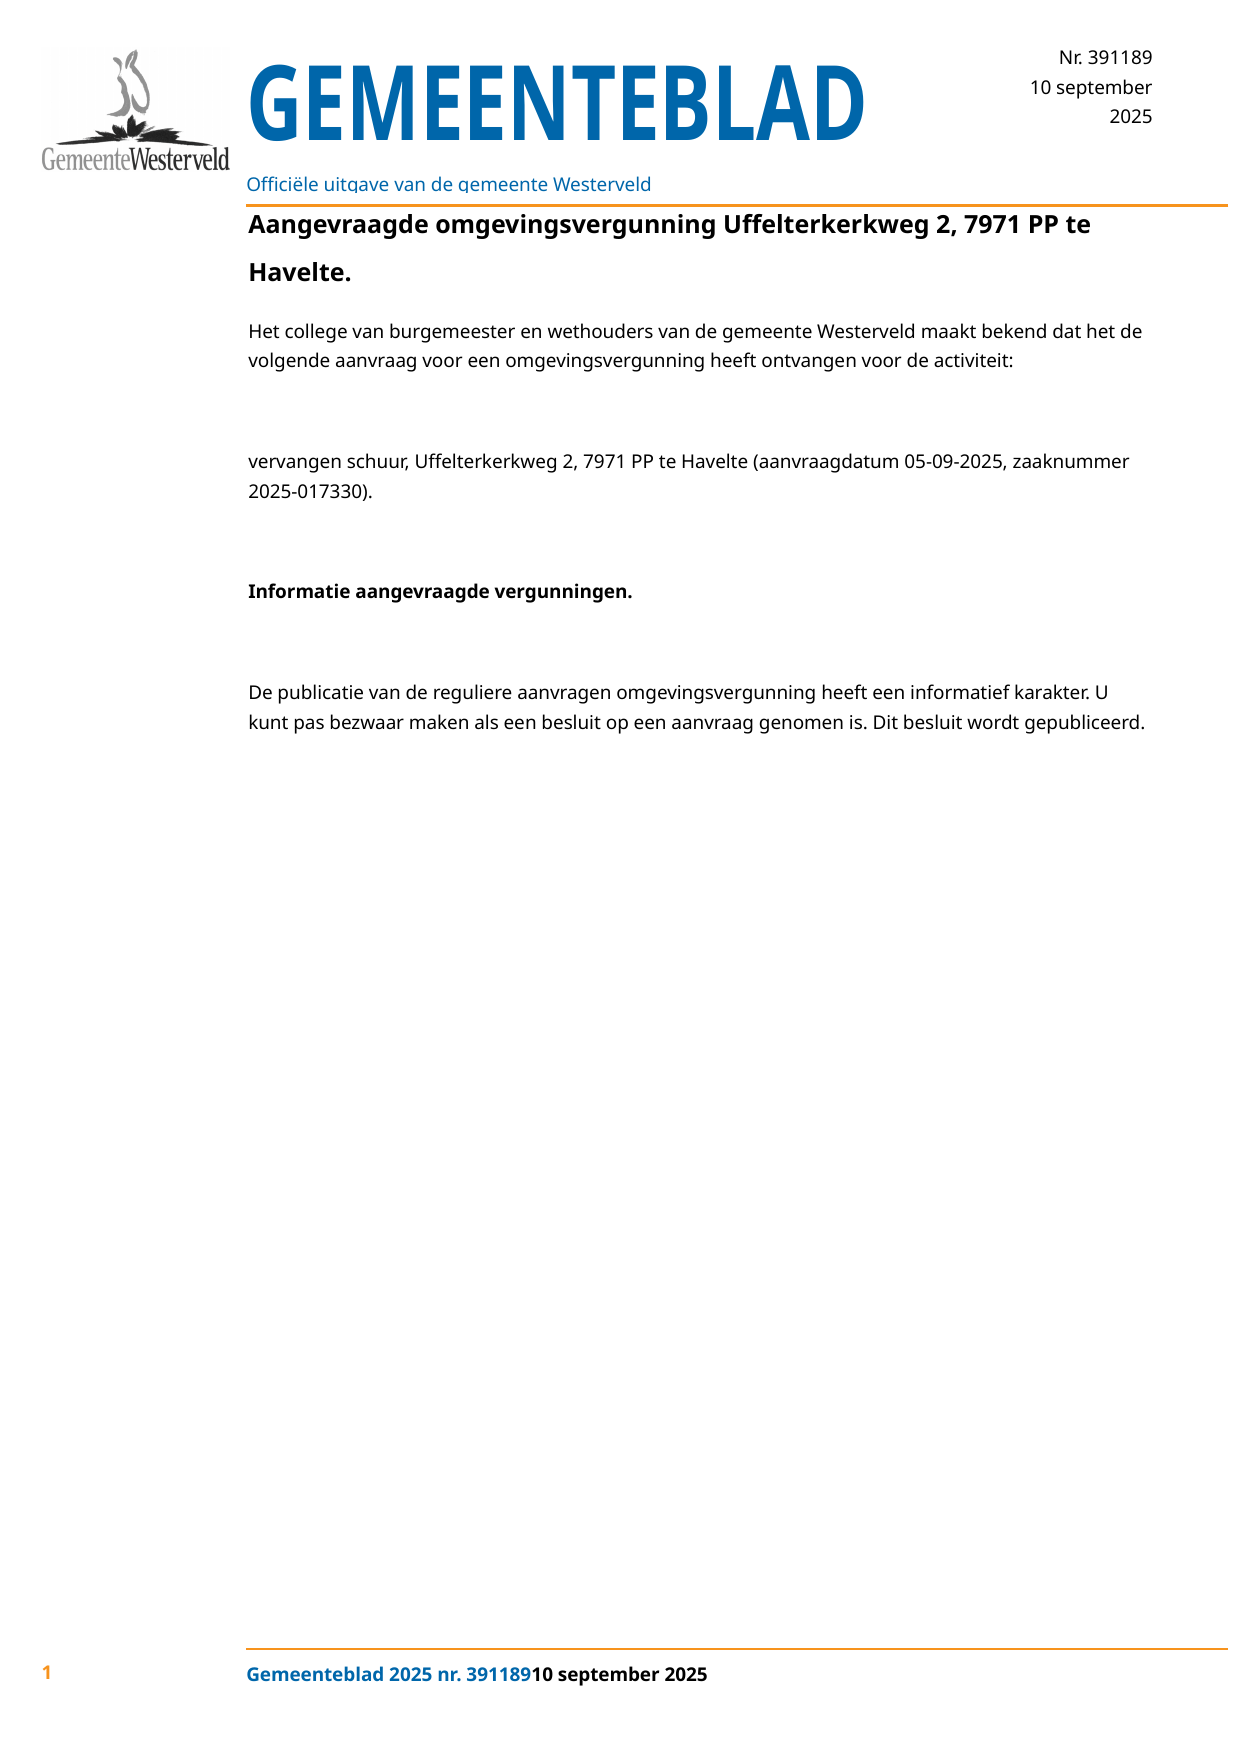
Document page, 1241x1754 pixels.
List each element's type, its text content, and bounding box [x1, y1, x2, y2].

text vervangen schuur, Uffelterkerkweg 2, 7971 PP te Havelte (aanvraagdatum 05-09-2025, zaaknummer 2025-017330). [248, 448, 1152, 504]
text De publicatie van de reguliere aanvragen omgevingsvergunning heeft een informatief karakter. U kunt pas bezwaar maken als een besluit op een aanvraag genomen is. Dit besluit wordt gepubliceerd. [248, 679, 1152, 735]
text Het college van burgemeester en wethouders van de gemeente Westerveld maakt bekend dat het de volgende aanvraag voor een omgevingsvergunning heeft ontvangen voor de activiteit: [248, 318, 1152, 373]
text Informatie aangevraagde vergunningen. [248, 579, 1152, 604]
picture [41, 47, 231, 172]
text Aangevraagde omgevingsvergunning Uffelterkerkweg 2, 7971 PP te Havelte. [248, 207, 1152, 288]
